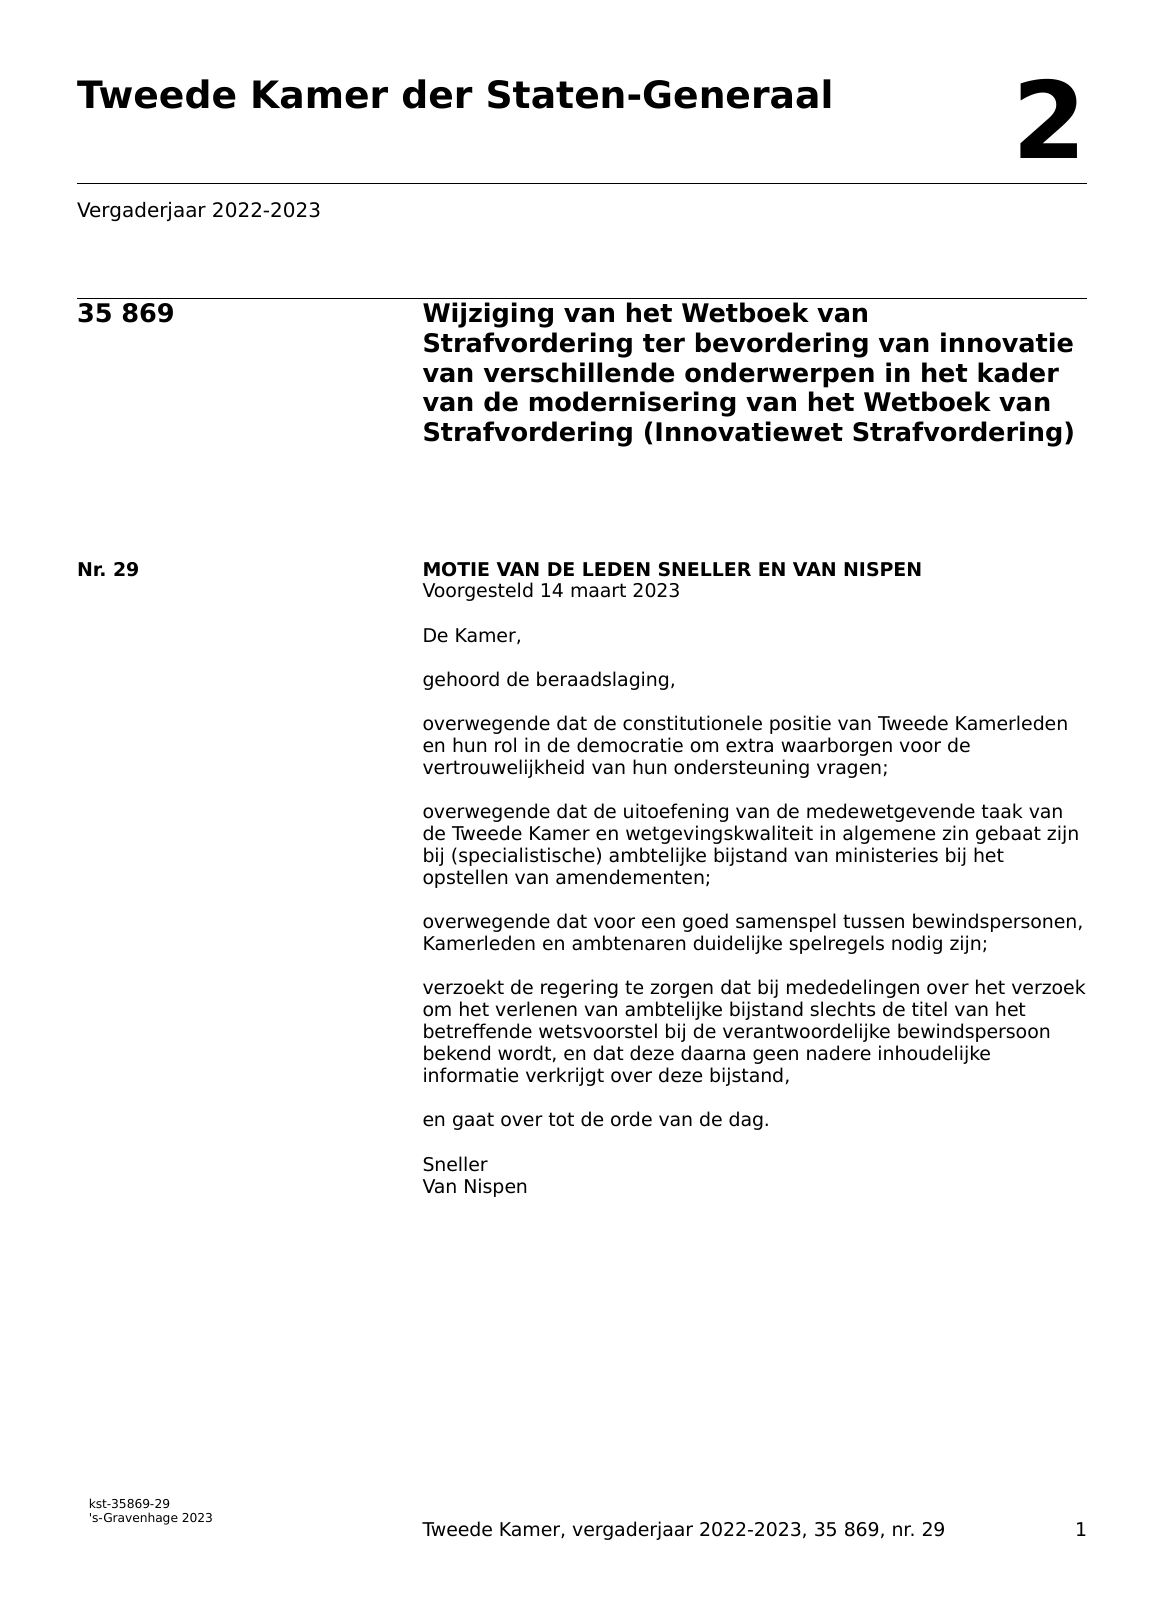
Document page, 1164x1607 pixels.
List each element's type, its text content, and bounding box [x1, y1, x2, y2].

text Voorgesteld 14 maart 2023 [422, 580, 1087, 602]
text overwegende dat de uitoefening van de medewetgevende taak van de Tweede Kamer en wetgevingskwaliteit in algemene zin gebaat zijn bij (specialistische) ambtelijke bijstand van ministeries bij het opstellen van amendementen; [422, 801, 1087, 889]
text overwegende dat de constitutionele positie van Tweede Kamerleden en hun rol in de democratie om extra waarborgen voor de vertrouwelijkheid van hun ondersteuning vragen; [422, 713, 1087, 779]
text gehoord de beraadslaging, [422, 669, 1087, 691]
text verzoekt de regering te zorgen dat bij mededelingen over het verzoek om het verlenen van ambtelijke bijstand slechts de titel van het betreffende wetsvoorstel bij de verantwoordelijke bewindspersoon bekend wordt, en dat deze daarna geen nadere inhoudelijke informatie verkrijgt over deze bijstand, [422, 977, 1087, 1087]
table_header Tweede Kamer der Staten-Generaal [77, 59, 886, 183]
table_header 2 [886, 59, 1087, 183]
text en gaat over tot de orde van de dag. [422, 1109, 1087, 1131]
text De Kamer, [422, 624, 1087, 647]
subtitle 35 869 Wijziging van het Wetboek van Strafvordering ter bevordering van innovatie van verschillende onderwerpen in het kader van de modernisering van het Wetboek van Strafvordering (Innovatiewet Strafvordering) [77, 299, 1087, 447]
subtitle Nr. 29 MOTIE VAN DE LEDEN SNELLER EN VAN NISPEN [77, 558, 1087, 580]
text Sneller [422, 1153, 1087, 1176]
text 's-Gravenhage 2023 [88, 1511, 323, 1525]
text Van Nispen [422, 1176, 1087, 1197]
table_cell Vergaderjaar 2022-2023 [77, 184, 1087, 298]
text kst-35869-29 [88, 1497, 323, 1511]
text overwegende dat voor een goed samenspel tussen bewindspersonen, Kamerleden en ambtenaren duidelijke spelregels nodig zijn; [422, 911, 1087, 955]
